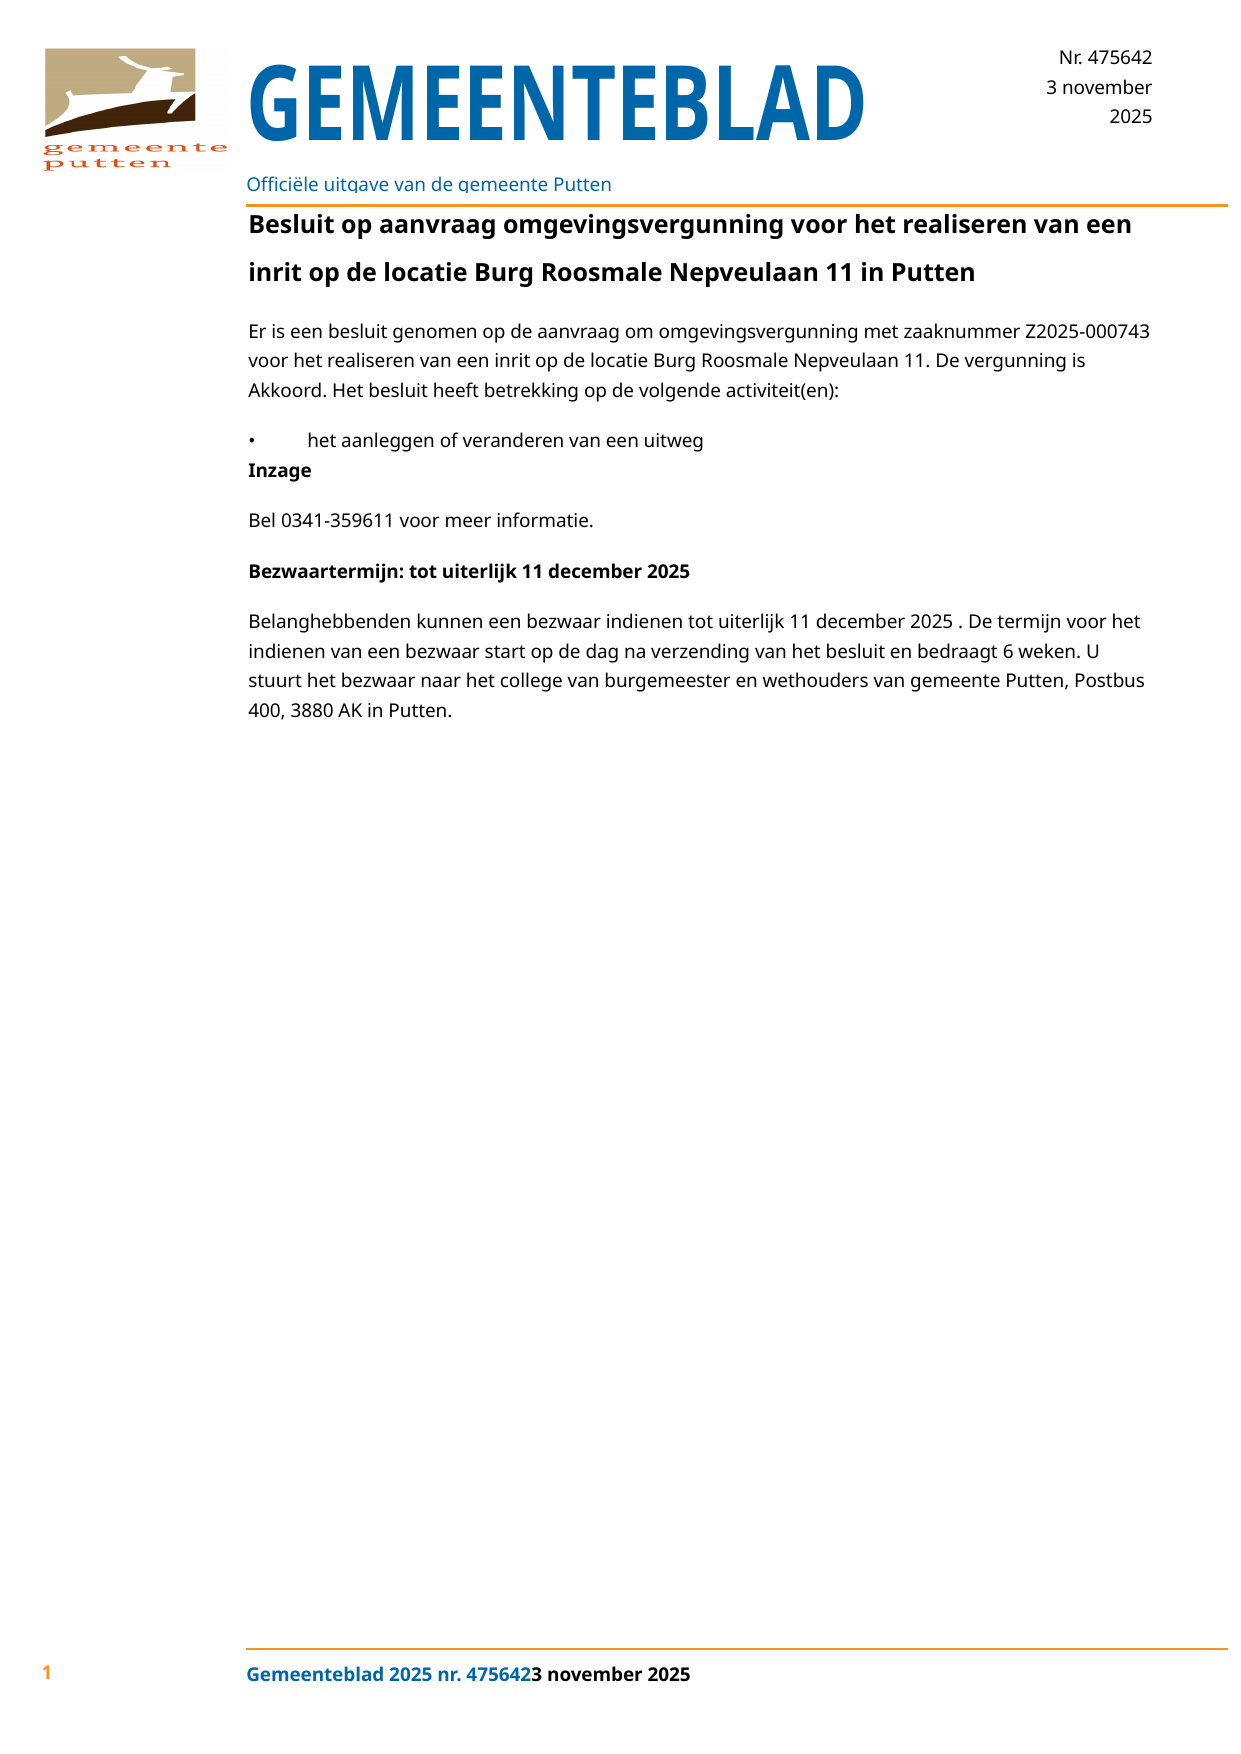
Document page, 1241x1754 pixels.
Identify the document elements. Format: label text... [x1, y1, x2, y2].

text Bel 0341-359611 voor meer informatie. [248, 507, 1152, 533]
text Er is een besluit genomen op de aanvraag om omgevingsvergunning met zaaknummer Z2025-000743 voor het realiseren van een inrit op de locatie Burg Roosmale Nepveulaan 11. De vergunning is Akkoord. Het besluit heeft betrekking op de volgende activiteit(en): [248, 318, 1152, 403]
text Inzage [248, 457, 1152, 483]
text Besluit op aanvraag omgevingsvergunning voor het realiseren van een inrit op de locatie Burg Roosmale Nepveulaan 11 in Putten [248, 207, 1152, 288]
list het aanleggen of veranderen van een uitweg [248, 427, 1152, 453]
picture [41, 47, 231, 172]
text Belanghebbenden kunnen een bezwaar indienen tot uiterlijk 11 december 2025 . De termijn voor het indienen van een bezwaar start op de dag na verzending van het besluit en bedraagt 6 weken. U stuurt het bezwaar naar het college van burgemeester en wethouders van gemeente Putten, Postbus 400, 3880 AK in Putten. [248, 608, 1152, 723]
text Bezwaartermijn: tot uiterlijk 11 december 2025 [248, 558, 1152, 584]
